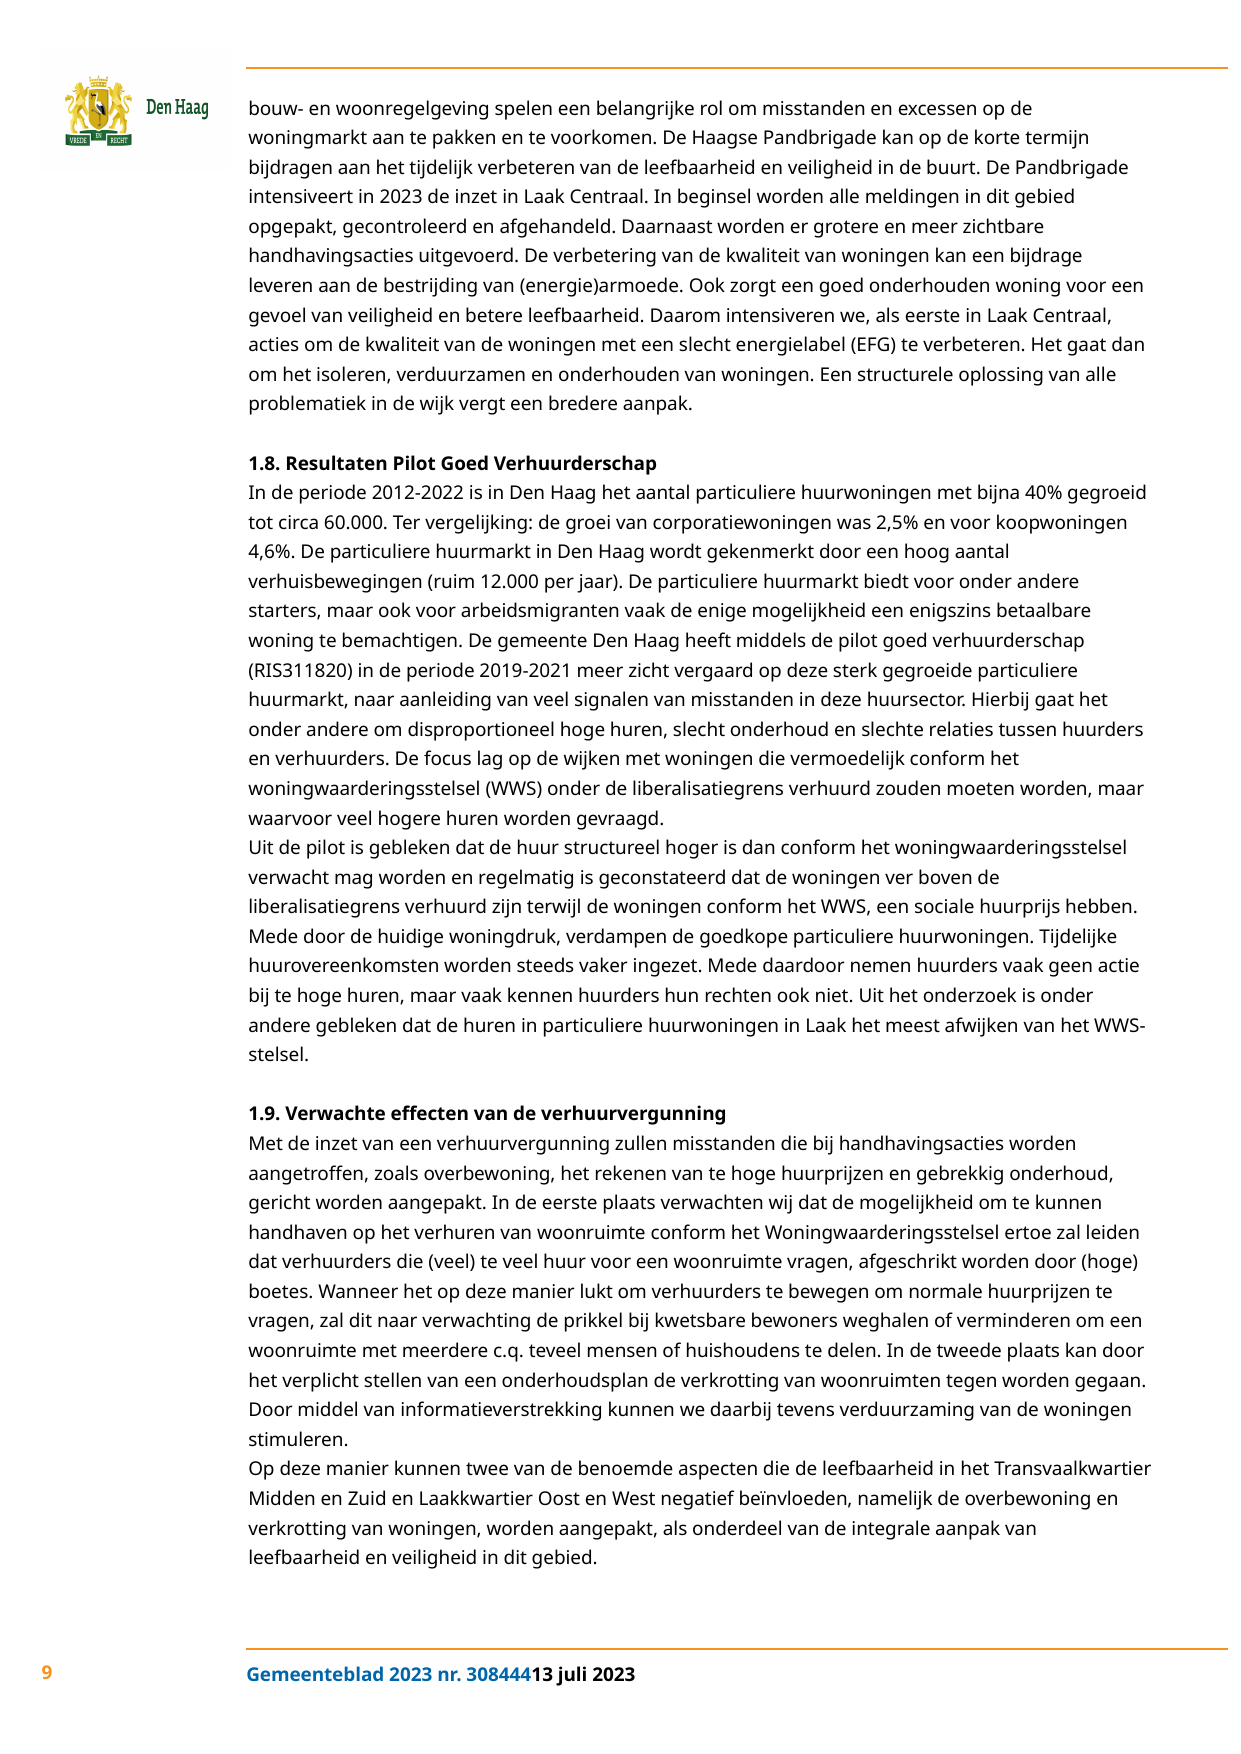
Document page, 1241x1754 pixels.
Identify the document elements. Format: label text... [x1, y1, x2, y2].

text 1.8. Resultaten Pilot Goed Verhuurderschap [248, 450, 1152, 476]
text 1.9. Verwachte effecten van de verhuurvergunning [248, 1101, 1152, 1126]
text Op deze manier kunnen twee van de benoemde aspecten die de leefbaarheid in het Transvaalkwartier Midden en Zuid en Laakkwartier Oost en West negatief beïnvloeden, namelijk de overbewoning en verkrotting van woningen, worden aangepakt, als onderdeel van de integrale aanpak van leefbaarheid en veiligheid in dit gebied. [248, 1456, 1152, 1570]
text Met de inzet van een verhuurvergunning zullen misstanden die bij handhavingsacties worden aangetroffen, zoals overbewoning, het rekenen van te hoge huurprijzen en gebrekkig onderhoud, gericht worden aangepakt. In de eerste plaats verwachten wij dat de mogelijkheid om te kunnen handhaven op het verhuren van woonruimte conform het Woningwaarderingsstelsel ertoe zal leiden dat verhuurders die (veel) te veel huur voor een woonruimte vragen, afgeschrikt worden door (hoge) boetes. Wanneer het op deze manier lukt om verhuurders te bewegen om normale huurprijzen te vragen, zal dit naar verwachting de prikkel bij kwetsbare bewoners weghalen of verminderen om een woonruimte met meerdere c.q. teveel mensen of huishoudens te delen. In de tweede plaats kan door het verplicht stellen van een onderhoudsplan de verkrotting van woonruimten tegen worden gegaan. Door middel van informatieverstrekking kunnen we daarbij tevens verduurzaming van de woningen stimuleren. [248, 1130, 1152, 1452]
text In de periode 2012-2022 is in Den Haag het aantal particuliere huurwoningen met bijna 40% gegroeid tot circa 60.000. Ter vergelijking: de groei van corporatiewoningen was 2,5% en voor koopwoningen 4,6%. De particuliere huurmarkt in Den Haag wordt gekenmerkt door een hoog aantal verhuisbewegingen (ruim 12.000 per jaar). De particuliere huurmarkt biedt voor onder andere starters, maar ook voor arbeidsmigranten vaak de enige mogelijkheid een enigszins betaalbare woning te bemachtigen. De gemeente Den Haag heeft middels de pilot goed verhuurderschap (RIS311820) in de periode 2019-2021 meer zicht vergaard op deze sterk gegroeide particuliere huurmarkt, naar aanleiding van veel signalen van misstanden in deze huursector. Hierbij gaat het onder andere om disproportioneel hoge huren, slecht onderhoud en slechte relaties tussen huurders en verhuurders. De focus lag op de wijken met woningen die vermoedelijk conform het woningwaarderingsstelsel (WWS) onder de liberalisatiegrens verhuurd zouden moeten worden, maar waarvoor veel hogere huren worden gevraagd. [248, 479, 1152, 831]
text Uit de pilot is gebleken dat de huur structureel hoger is dan conform het woningwaarderingsstelsel verwacht mag worden en regelmatig is geconstateerd dat de woningen ver boven de liberalisatiegrens verhuurd zijn terwijl de woningen conform het WWS, een sociale huurprijs hebben. Mede door de huidige woningdruk, verdampen de goedkope particuliere huurwoningen. Tijdelijke huurovereenkomsten worden steeds vaker ingezet. Mede daardoor nemen huurders vaak geen actie bij te hoge huren, maar vaak kennen huurders hun rechten ook niet. Uit het onderzoek is onder andere gebleken dat de huren in particuliere huurwoningen in Laak het meest afwijken van het WWS-stelsel. [248, 834, 1152, 1067]
text bouw- en woonregelgeving spelen een belangrijke rol om misstanden en excessen op de woningmarkt aan te pakken en te voorkomen. De Haagse Pandbrigade kan op de korte termijn bijdragen aan het tijdelijk verbeteren van de leefbaarheid en veiligheid in de buurt. De Pandbrigade intensiveert in 2023 de inzet in Laak Centraal. In beginsel worden alle meldingen in dit gebied opgepakt, gecontroleerd en afgehandeld. Daarnaast worden er grotere en meer zichtbare handhavingsacties uitgevoerd. De verbetering van de kwaliteit van woningen kan een bijdrage leveren aan de bestrijding van (energie)armoede. Ook zorgt een goed onderhouden woning voor een gevoel van veiligheid en betere leefbaarheid. Daarom intensiveren we, als eerste in Laak Centraal, acties om de kwaliteit van de woningen met een slecht energielabel (EFG) te verbeteren. Het gaat dan om het isoleren, verduurzamen en onderhouden van woningen. Een structurele oplossing van alle problematiek in de wijk vergt een bredere aanpak. [248, 95, 1152, 416]
picture [41, 47, 231, 172]
